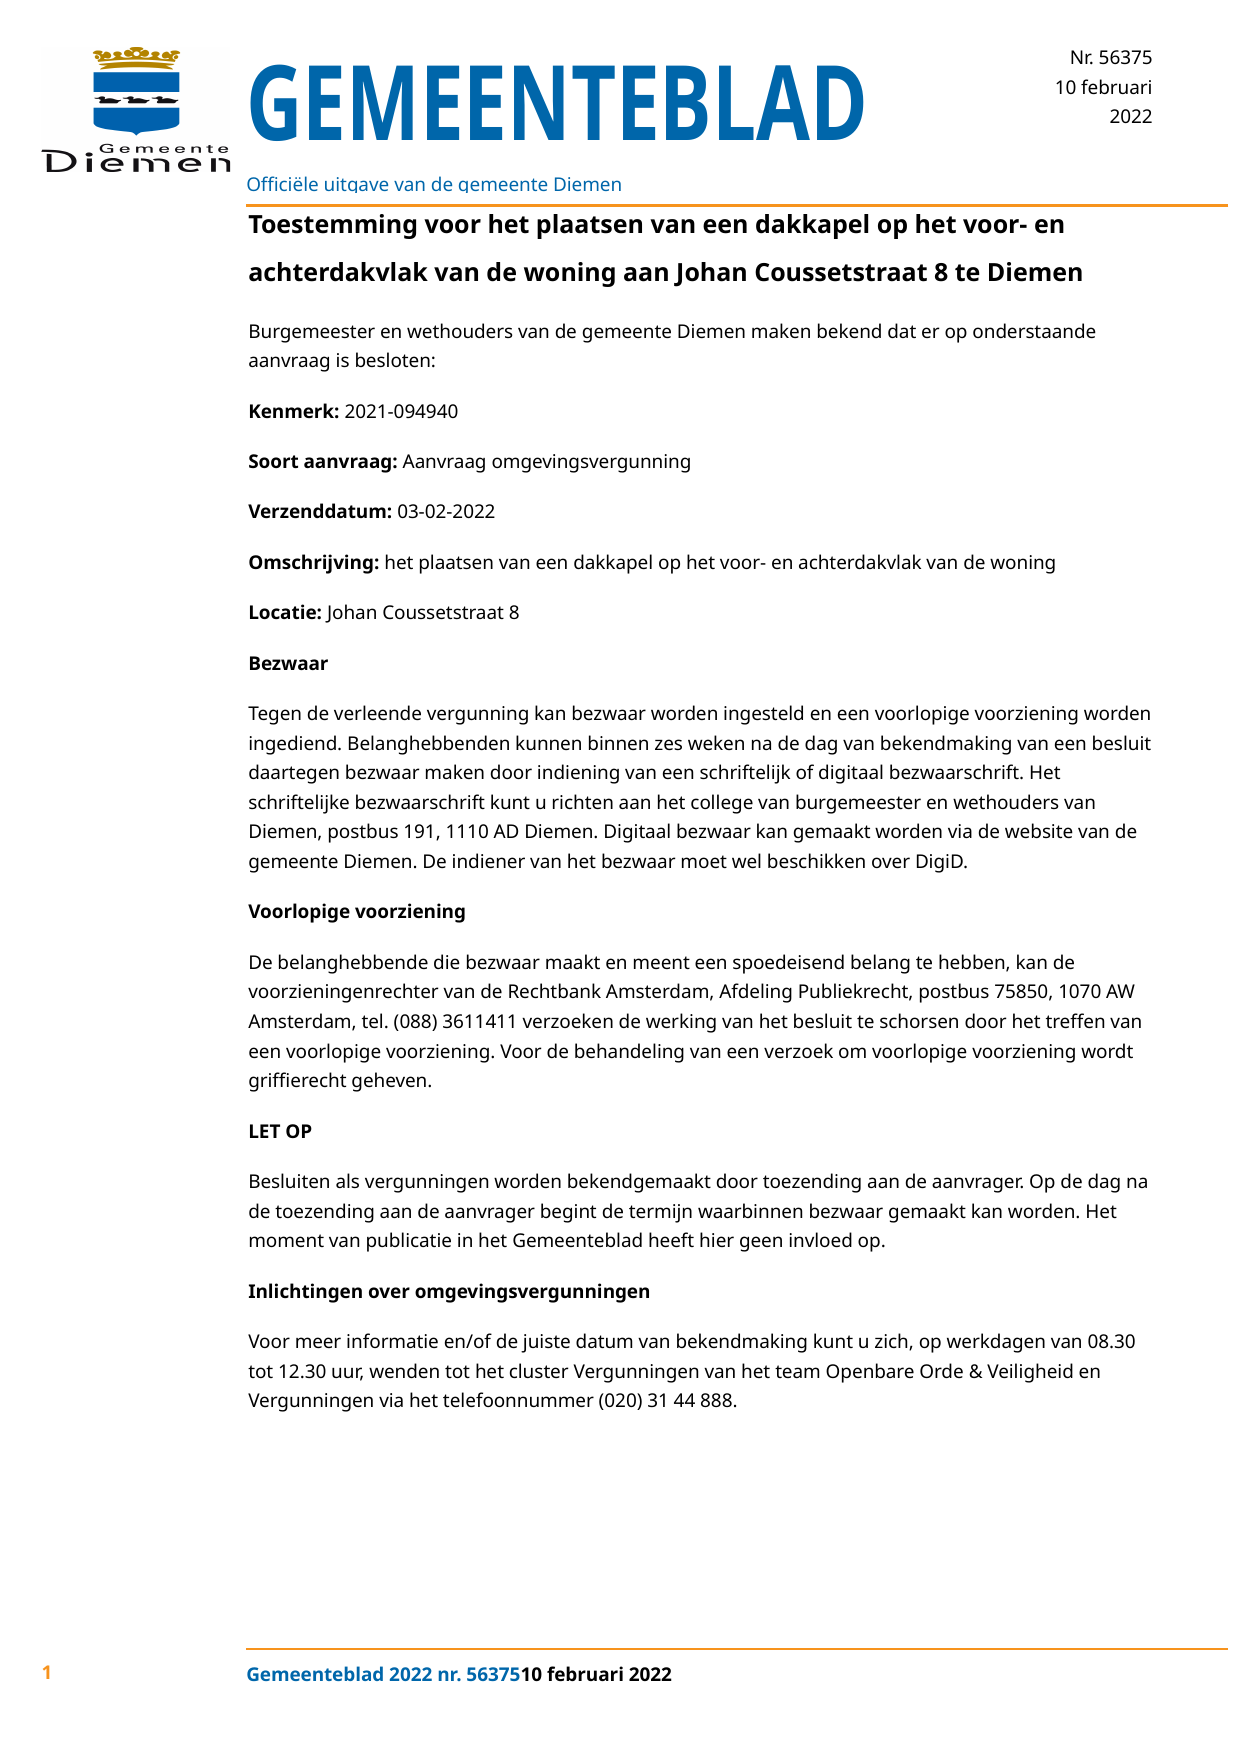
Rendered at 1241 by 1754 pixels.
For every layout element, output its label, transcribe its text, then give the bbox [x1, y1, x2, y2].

text Besluiten als vergunningen worden bekendgemaakt door toezending aan de aanvrager. Op de dag na de toezending aan de aanvrager begint de termijn waarbinnen bezwaar gemaakt kan worden. Het moment van publicatie in het Gemeenteblad heeft hier geen invloed op. [248, 1168, 1152, 1253]
text Verzenddatum: 03-02-2022 [248, 499, 1152, 524]
text Tegen de verleende vergunning kan bezwaar worden ingesteld en een voorlopige voorziening worden ingediend. Belanghebbenden kunnen binnen zes weken na de dag van bekendmaking van een besluit daartegen bezwaar maken door indiening van een schriftelijk of digitaal bezwaarschrift. Het schriftelijke bezwaarschrift kunt u richten aan het college van burgemeester en wethouders van Diemen, postbus 191, 1110 AD Diemen. Digitaal bezwaar kan gemaakt worden via de website van de gemeente Diemen. De indiener van het bezwaar moet wel beschikken over DigiD. [248, 700, 1152, 874]
text Voorlopige voorziening [248, 899, 1152, 924]
text Soort aanvraag: Aanvraag omgevingsvergunning [248, 448, 1152, 474]
picture [41, 47, 231, 172]
text Inlichtingen over omgevingsvergunningen [248, 1278, 1152, 1304]
text Burgemeester en wethouders van de gemeente Diemen maken bekend dat er op onderstaande aanvraag is besloten: [248, 318, 1152, 373]
text Kenmerk: 2021-094940 [248, 398, 1152, 424]
text Locatie: Johan Coussetstraat 8 [248, 599, 1152, 625]
text Omschrijving: het plaatsen van een dakkapel op het voor- en achterdakvlak van de woning [248, 549, 1152, 575]
text De belanghebbende die bezwaar maakt en meent een spoedeisend belang te hebben, kan de voorzieningenrechter van de Rechtbank Amsterdam, Afdeling Publiekrecht, postbus 75850, 1070 AW Amsterdam, tel. (088) 3611411 verzoeken de werking van het besluit te schorsen door het treffen van een voorlopige voorziening. Voor de behandeling van een verzoek om voorlopige voorziening wordt griffierecht geheven. [248, 949, 1152, 1093]
text Toestemming voor het plaatsen van een dakkapel op het voor- en achterdakvlak van de woning aan Johan Coussetstraat 8 te Diemen [248, 207, 1152, 288]
text Bezwaar [248, 650, 1152, 676]
text Voor meer informatie en/of de juiste datum van bekendmaking kunt u zich, op werkdagen van 08.30 tot 12.30 uur, wenden tot het cluster Vergunningen van het team Openbare Orde & Veiligheid en Vergunningen via het telefoonnummer (020) 31 44 888. [248, 1328, 1152, 1413]
text LET OP [248, 1118, 1152, 1144]
